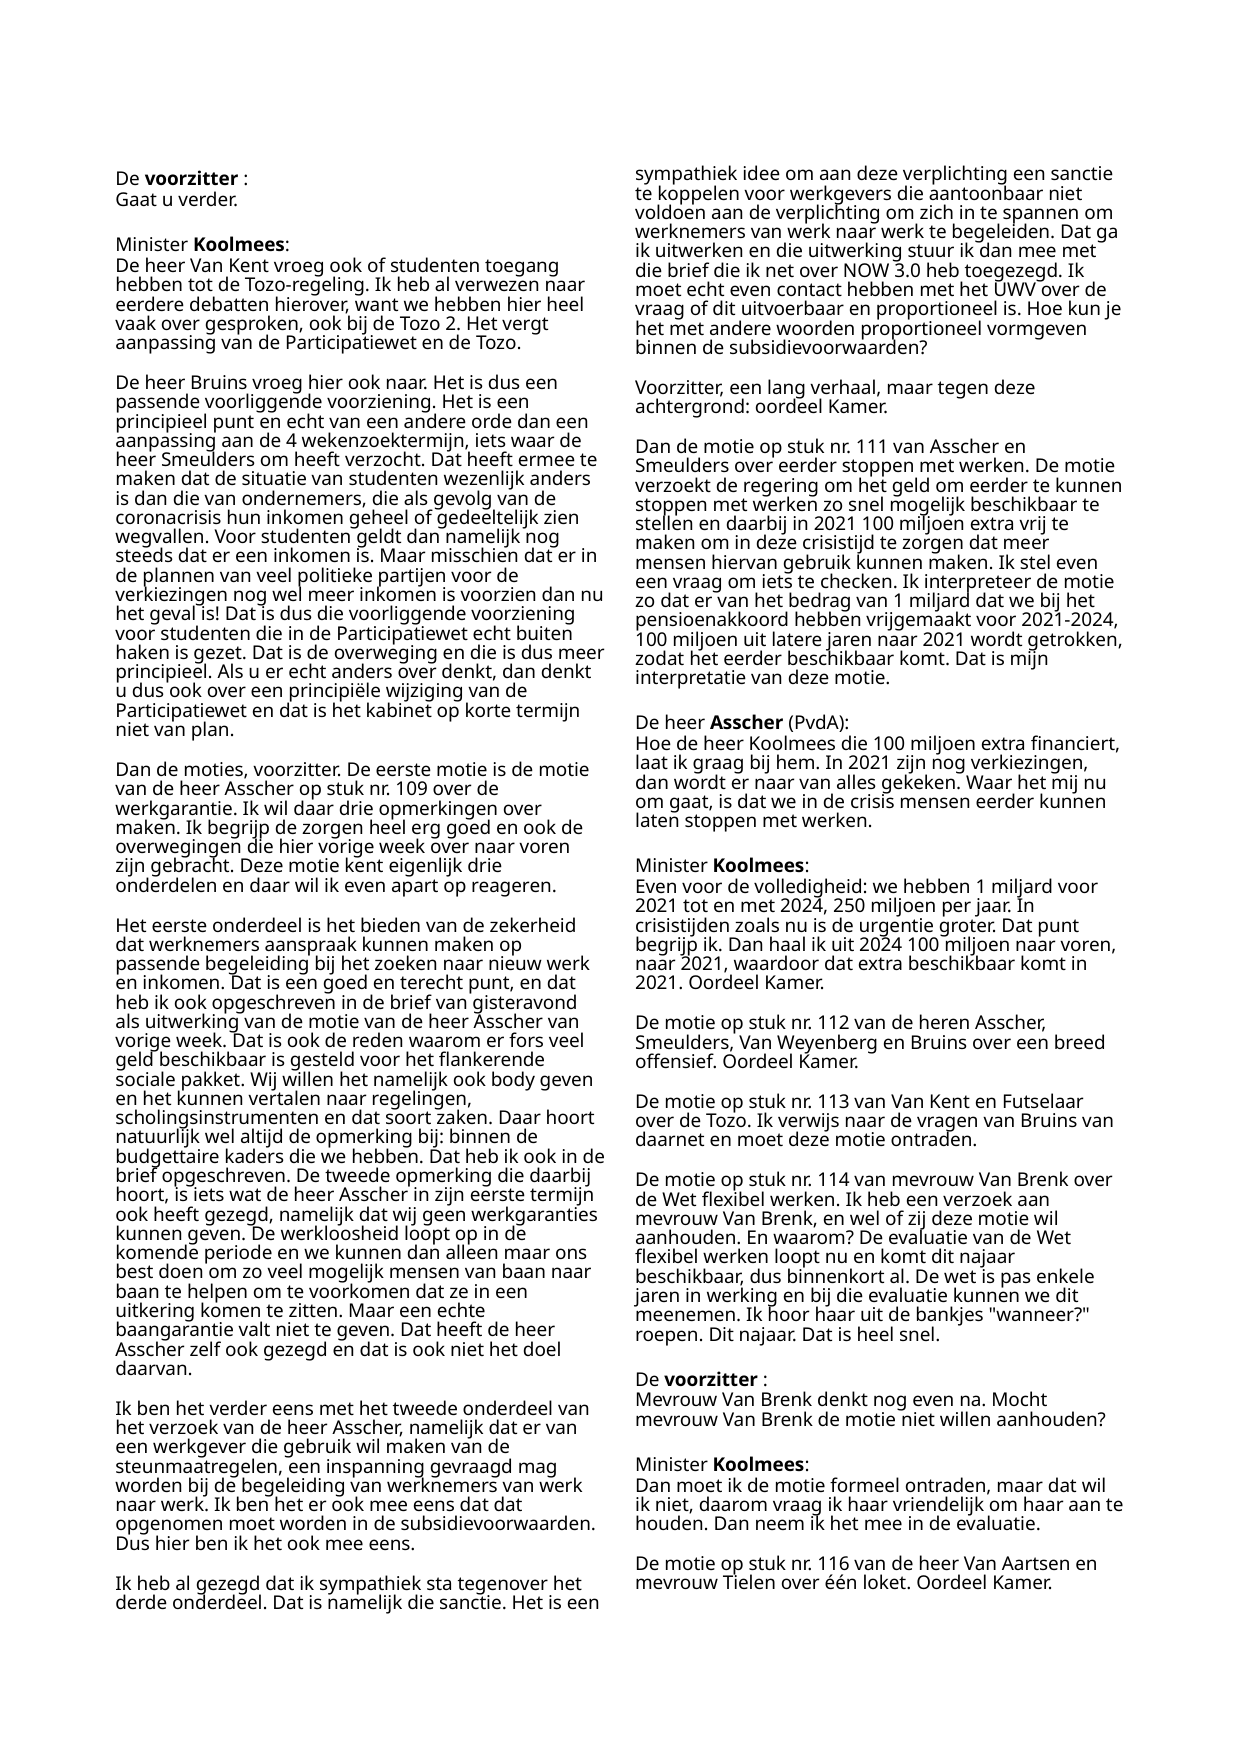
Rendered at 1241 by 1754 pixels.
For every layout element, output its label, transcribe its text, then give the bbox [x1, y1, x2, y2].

text De motie op stuk nr. 113 van Van Kent en Futselaar over de Tozo. Ik verwijs naar de vragen van Bruins van daarnet en moet deze motie ontraden. [635, 1093, 1125, 1151]
text Ik ben het verder eens met het tweede onderdeel van het verzoek van de heer Asscher, namelijk dat er van een werkgever die gebruik wil maken van de steunmaatregelen, een inspanning gevraagd mag worden bij de begeleiding van werknemers van werk naar werk. Ik ben het er ook mee eens dat dat opgenomen moet worden in de subsidievoorwaarden. Dus hier ben ik het ook mee eens. [115, 1400, 605, 1554]
text Dan moet ik de motie formeel ontraden, maar dat wil ik niet, daarom vraag ik haar vriendelijk om haar aan te houden. Dan neem ik het mee in de evaluatie. [635, 1477, 1125, 1534]
text Minister Koolmees: [115, 231, 605, 257]
text sympathiek idee om aan deze verplichting een sanctie te koppelen voor werkgevers die aantoonbaar niet voldoen aan de verplichting om zich in te spannen om werknemers van werk naar werk te begeleiden. Dat ga ik uitwerken en die uitwerking stuur ik dan mee met die brief die ik net over NOW 3.0 heb toegezegd. Ik moet echt even contact hebben met het UWV over de vraag of dit uitvoerbaar en proportioneel is. Hoe kun je het met andere woorden proportioneel vormgeven binnen de subsidievoorwaarden? [635, 165, 1125, 358]
text Minister Koolmees: [635, 1451, 1125, 1477]
text Minister Koolmees: [635, 852, 1125, 878]
text Hoe de heer Koolmees die 100 miljoen extra financiert, laat ik graag bij hem. In 2021 zijn nog verkiezingen, dan wordt er naar van alles gekeken. Waar het mij nu om gaat, is dat we in de crisis mensen eerder kunnen laten stoppen met werken. [635, 735, 1125, 831]
text Dan de moties, voorzitter. De eerste motie is de motie van de heer Asscher op stuk nr. 109 over de werkgarantie. Ik wil daar drie opmerkingen over maken. Ik begrijp de zorgen heel erg goed en ook de overwegingen die hier vorige week over naar voren zijn gebracht. Deze motie kent eigenlijk drie onderdelen en daar wil ik even apart op reageren. [115, 761, 605, 896]
text De motie op stuk nr. 114 van mevrouw Van Brenk over de Wet flexibel werken. Ik heb een verzoek aan mevrouw Van Brenk, en wel of zij deze motie wil aanhouden. En waarom? De evaluatie van de Wet flexibel werken loopt nu en komt dit najaar beschikbaar, dus binnenkort al. De wet is pas enkele jaren in werking en bij die evaluatie kunnen we dit meenemen. Ik hoor haar uit de bankjes "wanneer?" roepen. Dit najaar. Dat is heel snel. [635, 1171, 1125, 1345]
text Dan de motie op stuk nr. 111 van Asscher en Smeulders over eerder stoppen met werken. De motie verzoekt de regering om het geld om eerder te kunnen stoppen met werken zo snel mogelijk beschikbaar te stellen en daarbij in 2021 100 miljoen extra vrij te maken om in deze crisistijd te zorgen dat meer mensen hiervan gebruik kunnen maken. Ik stel even een vraag om iets te checken. Ik interpreteer de motie zo dat er van het bedrag van 1 miljard dat we bij het pensioenakkoord hebben vrijgemaakt voor 2021-2024, 100 miljoen uit latere jaren naar 2021 wordt getrokken, zodat het eerder beschikbaar komt. Dat is mijn interpretatie van deze motie. [635, 438, 1125, 688]
text Voorzitter, een lang verhaal, maar tegen deze achtergrond: oordeel Kamer. [635, 379, 1125, 417]
text Ik heb al gezegd dat ik sympathiek sta tegenover het derde onderdeel. Dat is namelijk die sanctie. Het is een [115, 1575, 605, 1613]
text De voorzitter : [635, 1366, 1125, 1391]
text De motie op stuk nr. 116 van de heer Van Aartsen en mevrouw Tielen over één loket. Oordeel Kamer. [635, 1555, 1125, 1594]
text De motie op stuk nr. 112 van de heren Asscher, Smeulders, Van Weyenberg en Bruins over een breed offensief. Oordeel Kamer. [635, 1014, 1125, 1072]
text De heer Asscher (PvdA): [635, 709, 1125, 735]
text Mevrouw Van Brenk denkt nog even na. Mocht mevrouw Van Brenk de motie niet willen aanhouden? [635, 1391, 1125, 1430]
text Even voor de volledigheid: we hebben 1 miljard voor 2021 tot en met 2024, 250 miljoen per jaar. In crisistijden zoals nu is de urgentie groter. Dat punt begrijp ik. Dan haal ik uit 2024 100 miljoen naar voren, naar 2021, waardoor dat extra beschikbaar komt in 2021. Oordeel Kamer. [635, 878, 1125, 994]
text De heer Van Kent vroeg ook of studenten toegang hebben tot de Tozo-regeling. Ik heb al verwezen naar eerdere debatten hierover, want we hebben hier heel vaak over gesproken, ook bij de Tozo 2. Het vergt aanpassing van de Participatiewet en de Tozo. [115, 257, 605, 353]
text De heer Bruins vroeg hier ook naar. Het is dus een passende voorliggende voorziening. Het is een principieel punt en echt van een andere orde dan een aanpassing aan de 4 wekenzoektermijn, iets waar de heer Smeulders om heeft verzocht. Dat heeft ermee te maken dat de situatie van studenten wezenlijk anders is dan die van ondernemers, die als gevolg van de coronacrisis hun inkomen geheel of gedeeltelijk zien wegvallen. Voor studenten geldt dan namelijk nog steeds dat er een inkomen is. Maar misschien dat er in de plannen van veel politieke partijen voor de verkiezingen nog wel meer inkomen is voorzien dan nu het geval is! Dat is dus die voorliggende voorziening voor studenten die in de Participatiewet echt buiten haken is gezet. Dat is de overweging en die is dus meer principieel. Als u er echt anders over denkt, dan denkt u dus ook over een principiële wijziging van de Participatiewet en dat is het kabinet op korte termijn niet van plan. [115, 374, 605, 740]
text De voorzitter : [115, 165, 605, 191]
text Het eerste onderdeel is het bieden van de zekerheid dat werknemers aanspraak kunnen maken op passende begeleiding bij het zoeken naar nieuw werk en inkomen. Dat is een goed en terecht punt, en dat heb ik ook opgeschreven in de brief van gisteravond als uitwerking van de motie van de heer Asscher van vorige week. Dat is ook de reden waarom er fors veel geld beschikbaar is gesteld voor het flankerende sociale pakket. Wij willen het namelijk ook body geven en het kunnen vertalen naar regelingen, scholingsinstrumenten en dat soort zaken. Daar hoort natuurlijk wel altijd de opmerking bij: binnen de budgettaire kaders die we hebben. Dat heb ik ook in de brief opgeschreven. De tweede opmerking die daarbij hoort, is iets wat de heer Asscher in zijn eerste termijn ook heeft gezegd, namelijk dat wij geen werkgaranties kunnen geven. De werkloosheid loopt op in de komende periode en we kunnen dan alleen maar ons best doen om zo veel mogelijk mensen van baan naar baan te helpen om te voorkomen dat ze in een uitkering komen te zitten. Maar een echte baangarantie valt niet te geven. Dat heeft de heer Asscher zelf ook gezegd en dat is ook niet het doel daarvan. [115, 917, 605, 1379]
text Gaat u verder. [115, 191, 605, 210]
